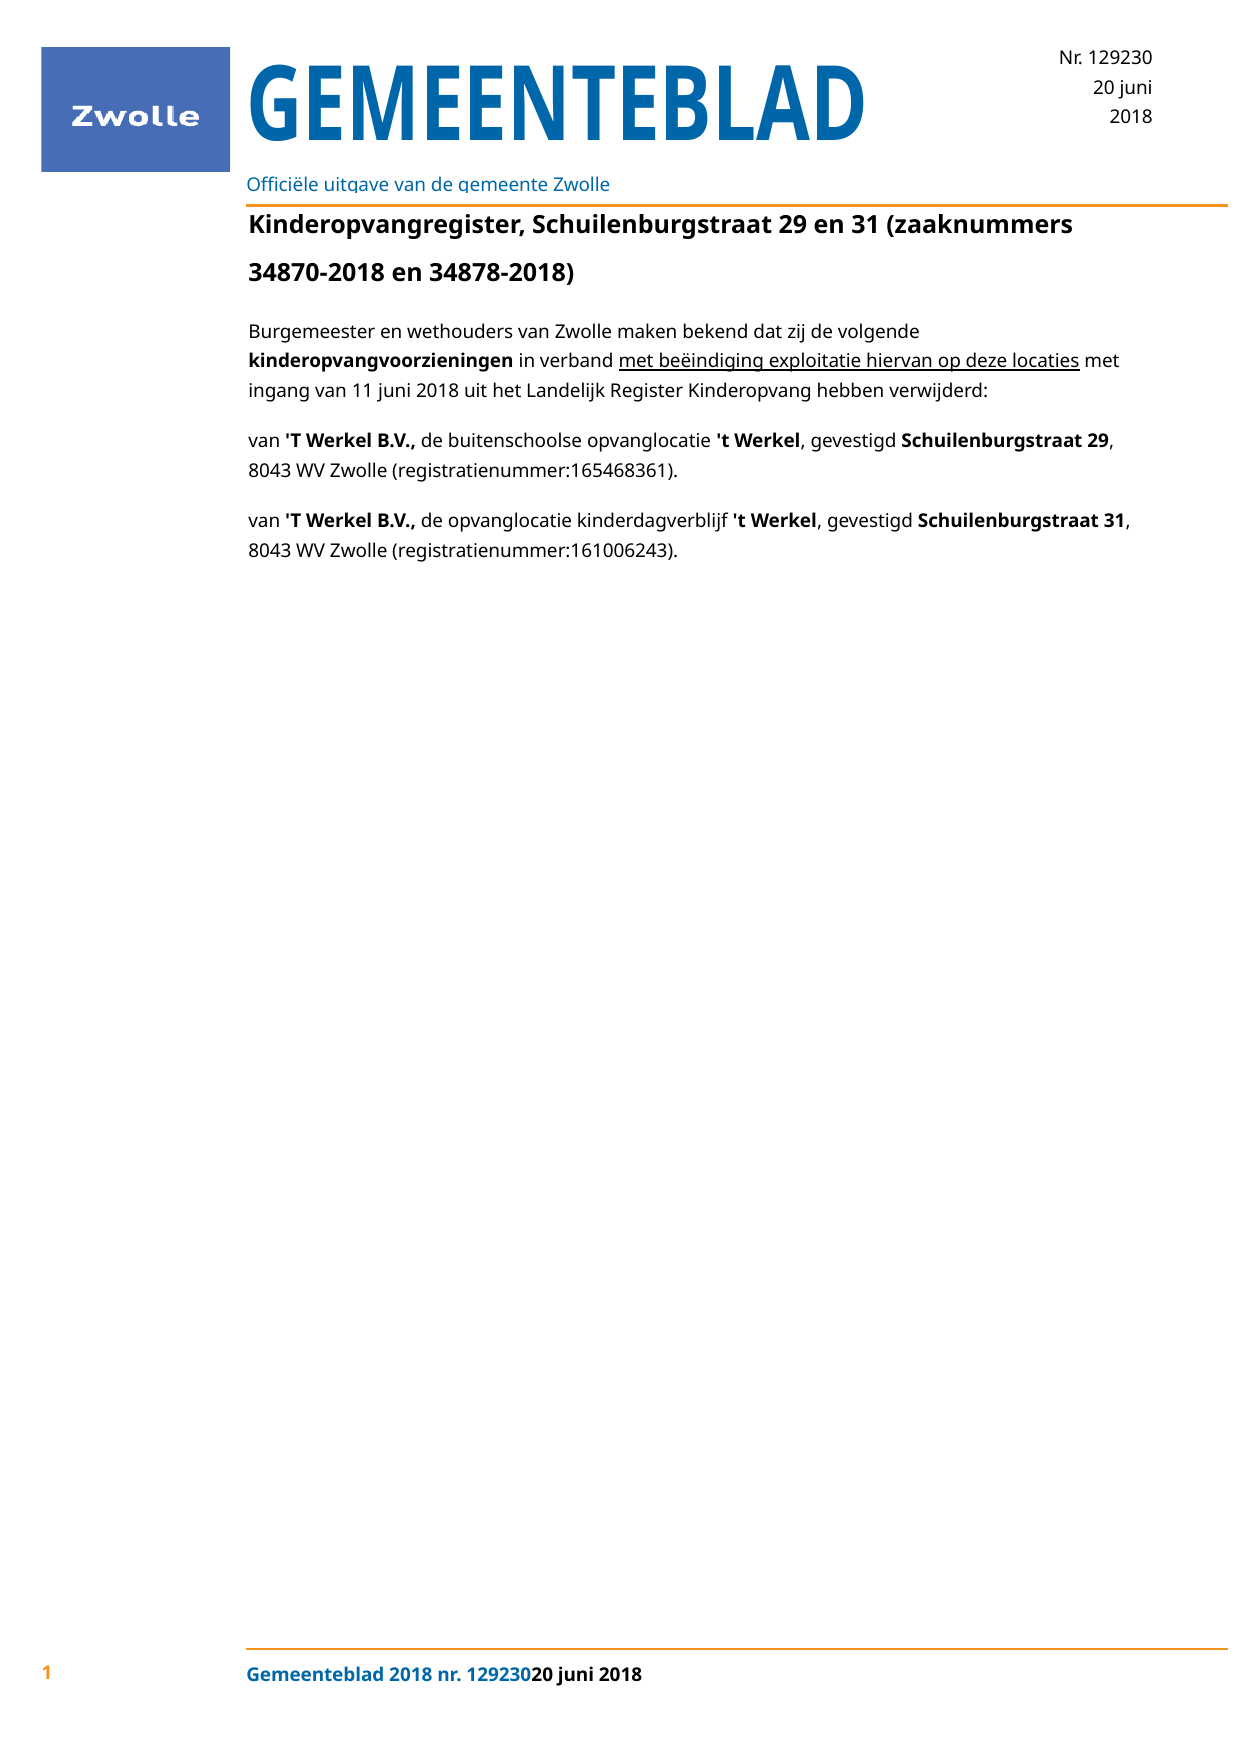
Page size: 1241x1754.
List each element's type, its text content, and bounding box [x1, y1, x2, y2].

picture [41, 47, 231, 172]
text van 'T Werkel B.V., de opvanglocatie kinderdagverblijf 't Werkel, gevestigd Schuilenburgstraat 31, 8043 WV Zwolle (registratienummer:161006243). [248, 507, 1152, 563]
text Kinderopvangregister, Schuilenburgstraat 29 en 31 (zaaknummers 34870-2018 en 34878-2018) [248, 207, 1152, 288]
text Burgemeester en wethouders van Zwolle maken bekend dat zij de volgende kinderopvangvoorzieningen in verband met beëindiging exploitatie hiervan op deze locaties met ingang van 11 juni 2018 uit het Landelijk Register Kinderopvang hebben verwijderd: [248, 318, 1152, 403]
text van 'T Werkel B.V., de buitenschoolse opvanglocatie 't Werkel, gevestigd Schuilenburgstraat 29, 8043 WV Zwolle (registratienummer:165468361). [248, 427, 1152, 483]
